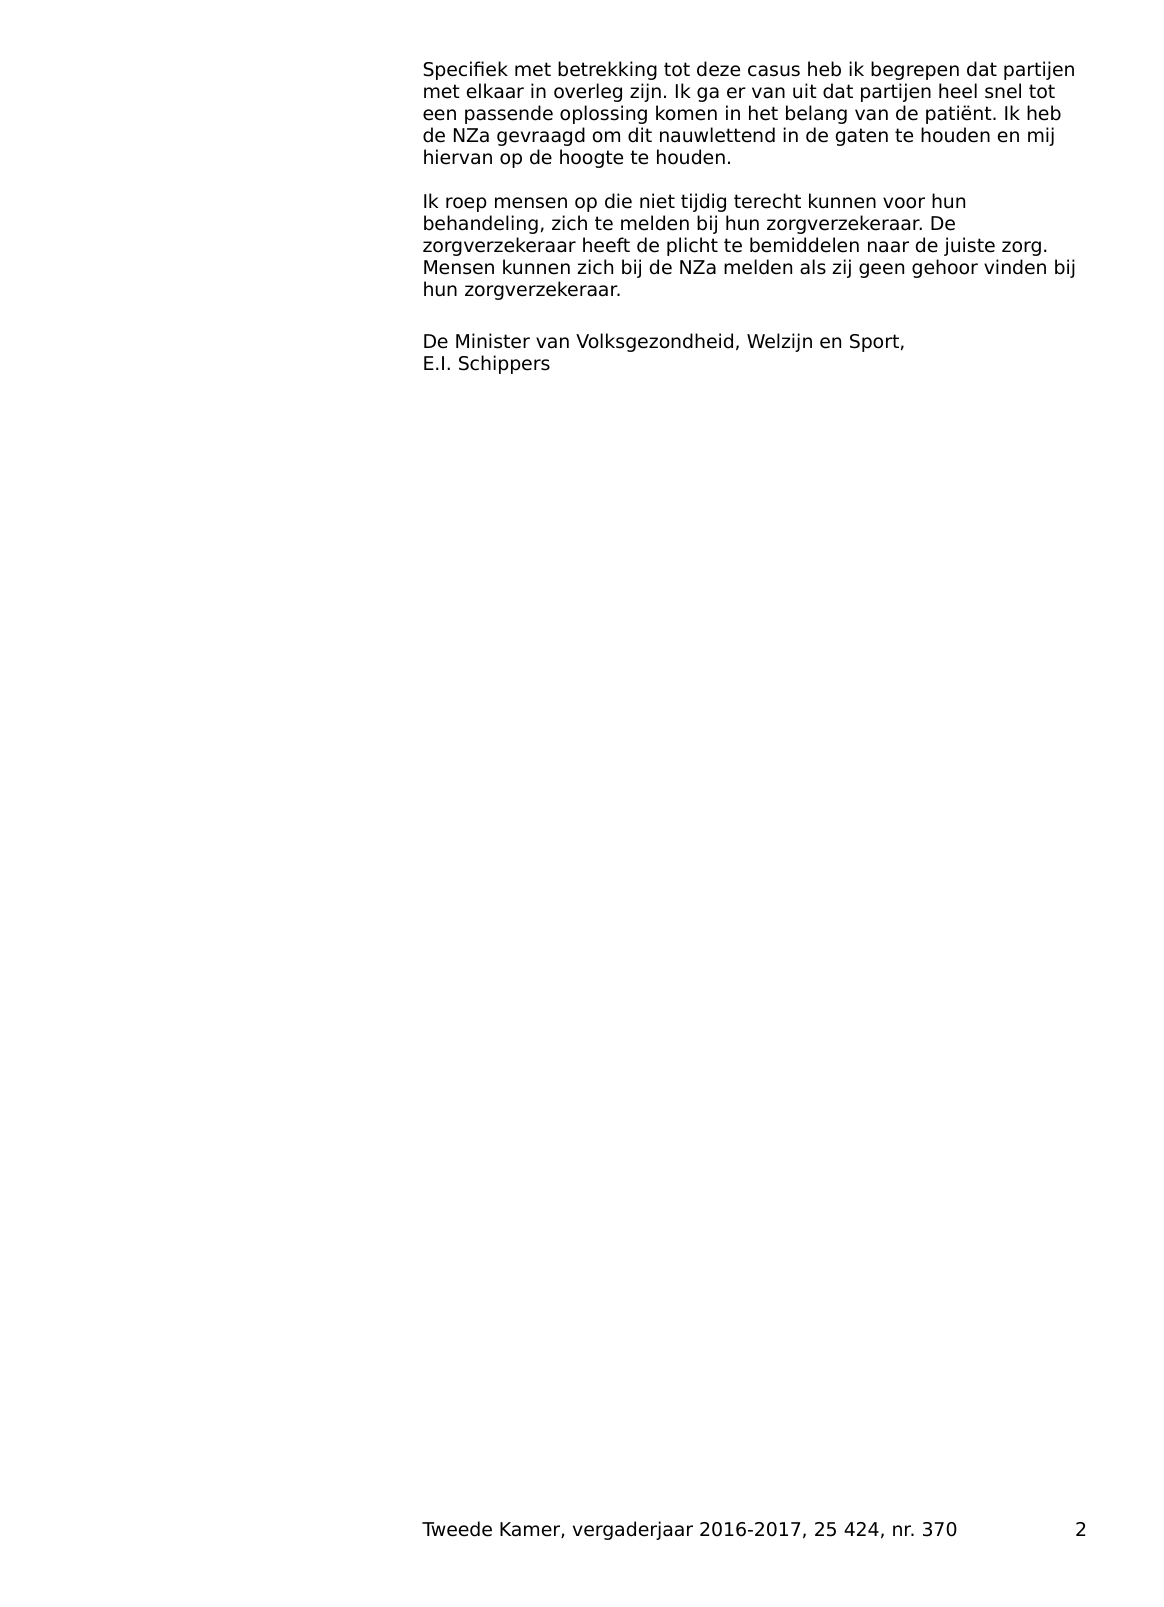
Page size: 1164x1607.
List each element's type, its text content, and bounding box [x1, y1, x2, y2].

text Specifiek met betrekking tot deze casus heb ik begrepen dat partijen met elkaar in overleg zijn. Ik ga er van uit dat partijen heel snel tot een passende oplossing komen in het belang van de patiënt. Ik heb de NZa gevraagd om dit nauwlettend in de gaten te houden en mij hiervan op de hoogte te houden. [422, 59, 1087, 169]
text Ik roep mensen op die niet tijdig terecht kunnen voor hun behandeling, zich te melden bij hun zorgverzekeraar. De zorgverzekeraar heeft de plicht te bemiddelen naar de juiste zorg. Mensen kunnen zich bij de NZa melden als zij geen gehoor vinden bij hun zorgverzekeraar. [422, 191, 1087, 301]
text De Minister van Volksgezondheid, Welzijn en Sport, E.I. Schippers [422, 331, 1087, 375]
